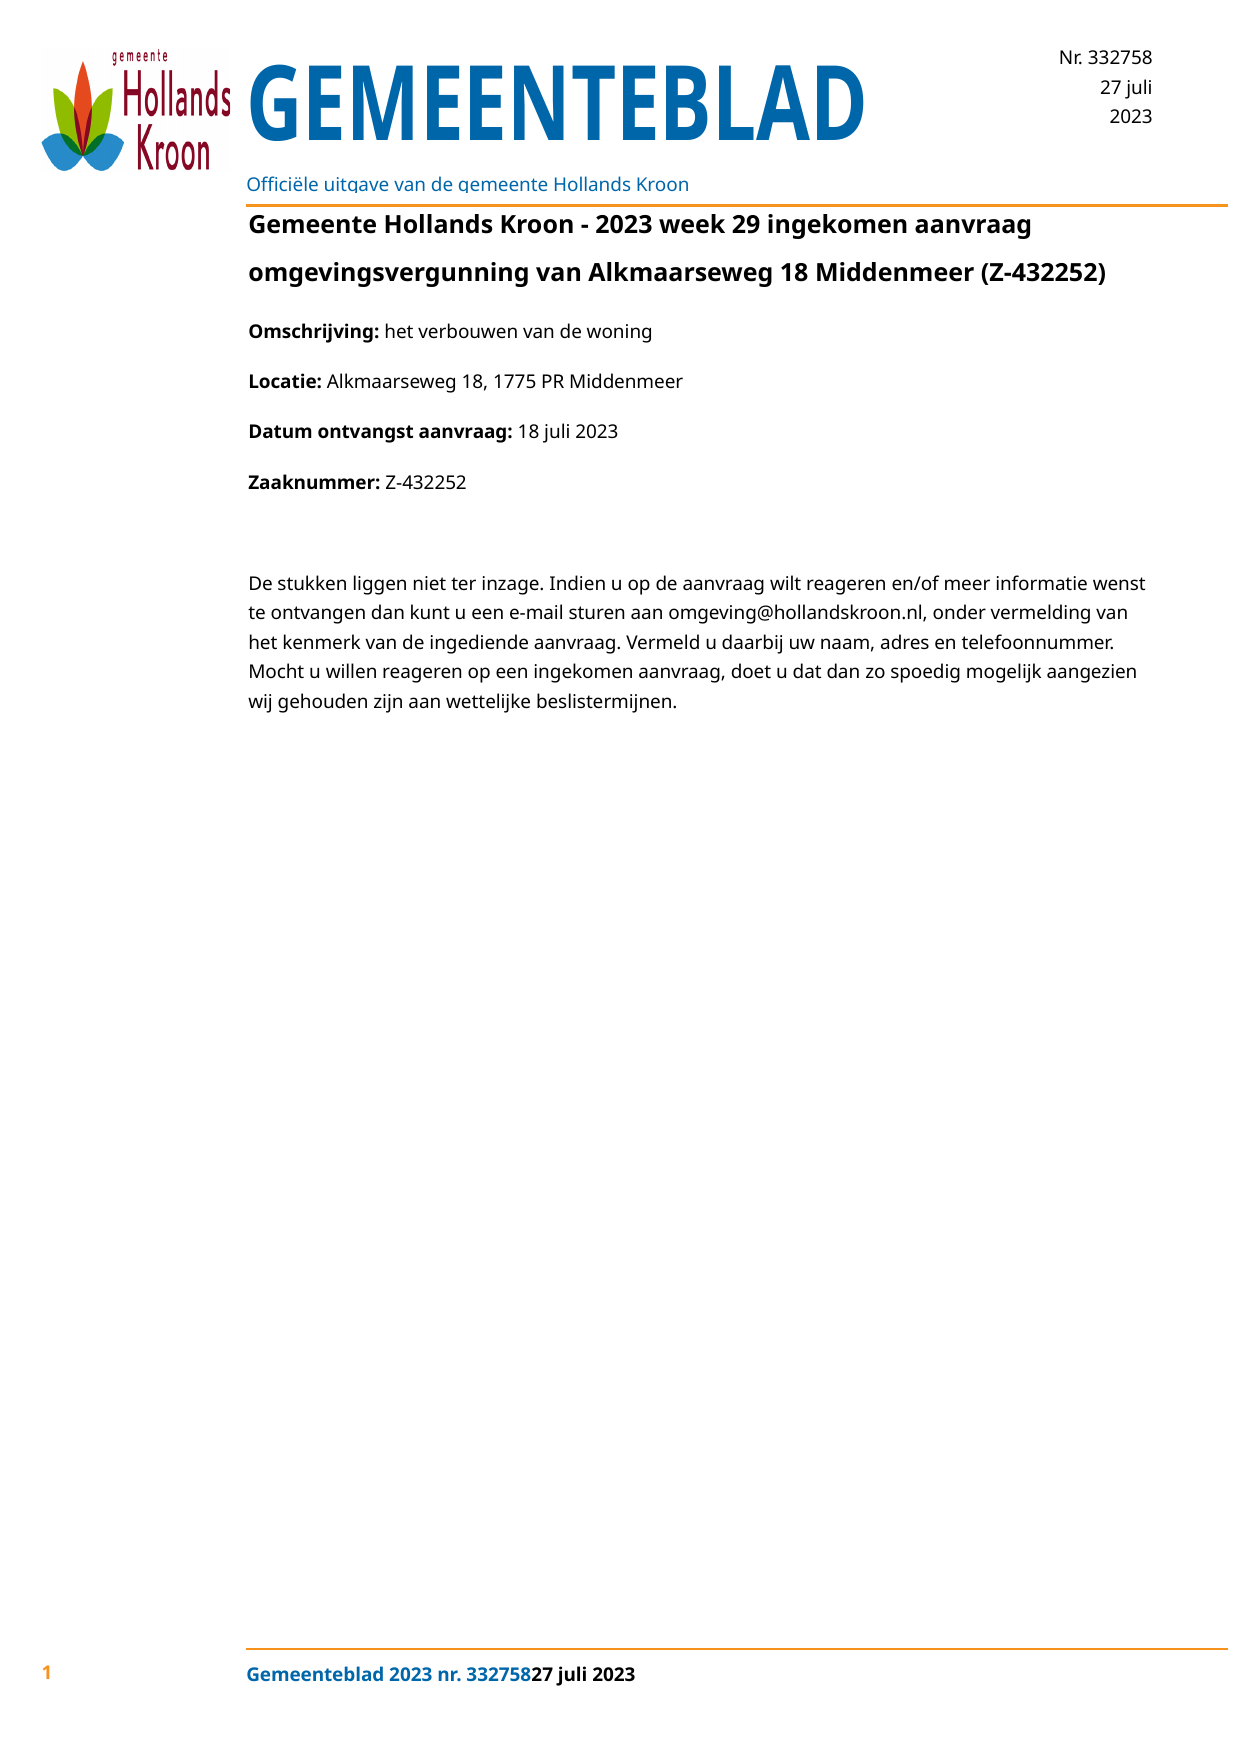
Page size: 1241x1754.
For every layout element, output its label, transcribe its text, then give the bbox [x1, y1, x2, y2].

text Datum ontvangst aanvraag: 18 juli 2023 [248, 419, 1152, 444]
text De stukken liggen niet ter inzage. Indien u op de aanvraag wilt reageren en/of meer informatie wenst te ontvangen dan kunt u een e-mail sturen aan omgeving@hollandskroon.nl, onder vermelding van het kenmerk van de ingediende aanvraag. Vermeld u daarbij uw naam, adres en telefoonnummer. Mocht u willen reageren op een ingekomen aanvraag, doet u dat dan zo spoedig mogelijk aangezien wij gehouden zijn aan wettelijke beslistermijnen. [248, 570, 1152, 714]
text Zaaknummer: Z-432252 [248, 469, 1152, 495]
text Omschrijving: het verbouwen van de woning [248, 318, 1152, 344]
text Gemeente Hollands Kroon - 2023 week 29 ingekomen aanvraag omgevingsvergunning van Alkmaarseweg 18 Middenmeer (Z-432252) [248, 207, 1152, 288]
text Locatie: Alkmaarseweg 18, 1775 PR Middenmeer [248, 368, 1152, 394]
picture [41, 47, 231, 172]
